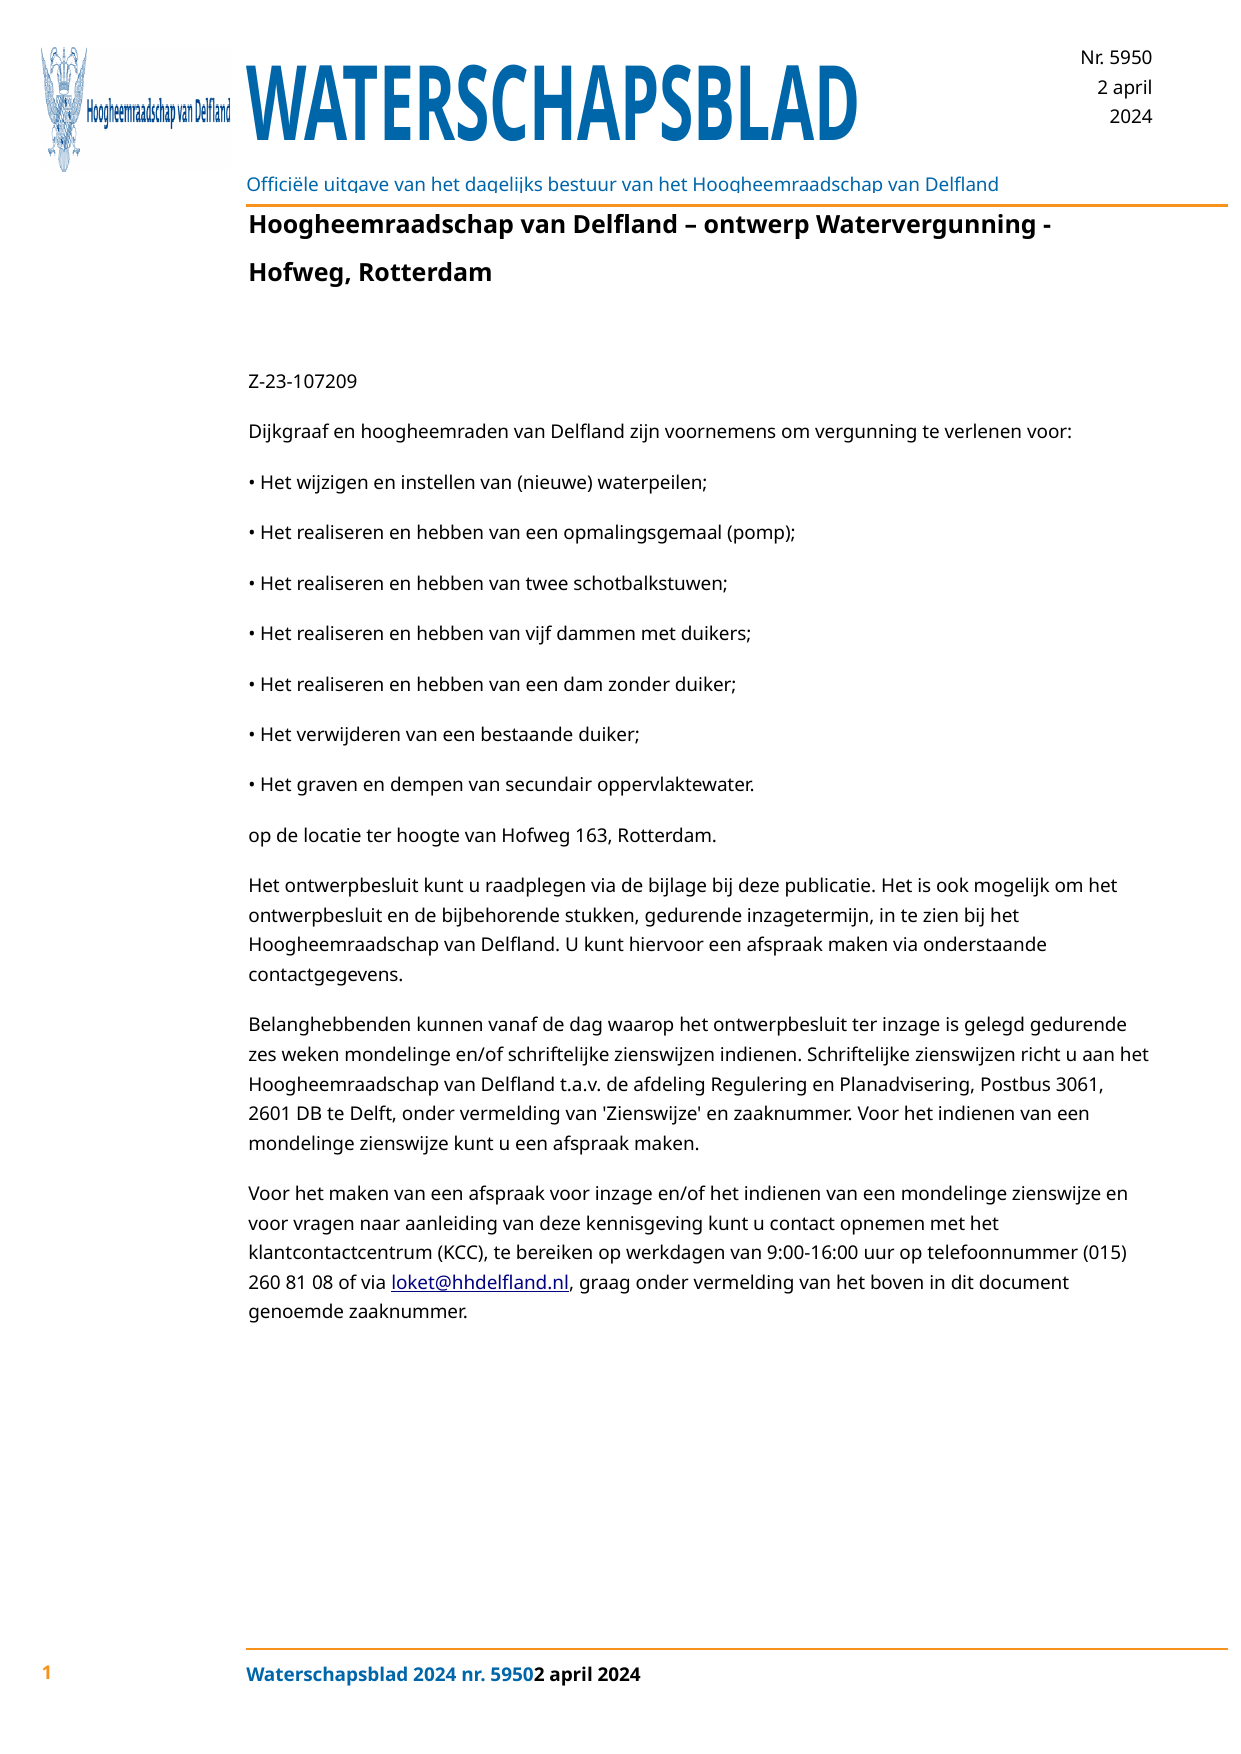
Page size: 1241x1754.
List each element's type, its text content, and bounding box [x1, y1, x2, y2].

text • Het realiseren en hebben van twee schotbalkstuwen; [248, 570, 1152, 596]
text • Het wijzigen en instellen van (nieuwe) waterpeilen; [248, 469, 1152, 495]
text • Het verwijderen van een bestaande duiker; [248, 721, 1152, 747]
text • Het graven en dempen van secundair oppervlaktewater. [248, 772, 1152, 797]
text Z-23-107209 [248, 368, 1152, 394]
text Dijkgraaf en hoogheemraden van Delfland zijn voornemens om vergunning te verlenen voor: [248, 419, 1152, 444]
text Voor het maken van een afspraak voor inzage en/of het indienen van een mondelinge zienswijze en voor vragen naar aanleiding van deze kennisgeving kunt u contact opnemen met het klantcontactcentrum (KCC), te bereiken op werkdagen van 9:00-16:00 uur op telefoonnummer (015) 260 81 08 of via loket@hhdelfland.nl, graag onder vermelding van het boven in dit document genoemde zaaknummer. [248, 1180, 1152, 1324]
text Belanghebbenden kunnen vanaf de dag waarop het ontwerpbesluit ter inzage is gelegd gedurende zes weken mondelinge en/of schriftelijke zienswijzen indienen. Schriftelijke zienswijzen richt u aan het Hoogheemraadschap van Delfland t.a.v. de afdeling Regulering en Planadvisering, Postbus 3061, 2601 DB te Delft, onder vermelding van 'Zienswijze' en zaaknummer. Voor het indienen van een mondelinge zienswijze kunt u een afspraak maken. [248, 1012, 1152, 1156]
picture [41, 47, 231, 172]
text op de locatie ter hoogte van Hofweg 163, Rotterdam. [248, 822, 1152, 848]
text Het ontwerpbesluit kunt u raadplegen via de bijlage bij deze publicatie. Het is ook mogelijk om het ontwerpbesluit en de bijbehorende stukken, gedurende inzagetermijn, in te zien bij het Hoogheemraadschap van Delfland. U kunt hiervoor een afspraak maken via onderstaande contactgegevens. [248, 872, 1152, 987]
text • Het realiseren en hebben van een opmalingsgemaal (pomp); [248, 519, 1152, 545]
text • Het realiseren en hebben van vijf dammen met duikers; [248, 620, 1152, 646]
text Hoogheemraadschap van Delfland – ontwerp Watervergunning - Hofweg, Rotterdam [248, 207, 1152, 288]
text • Het realiseren en hebben van een dam zonder duiker; [248, 671, 1152, 697]
